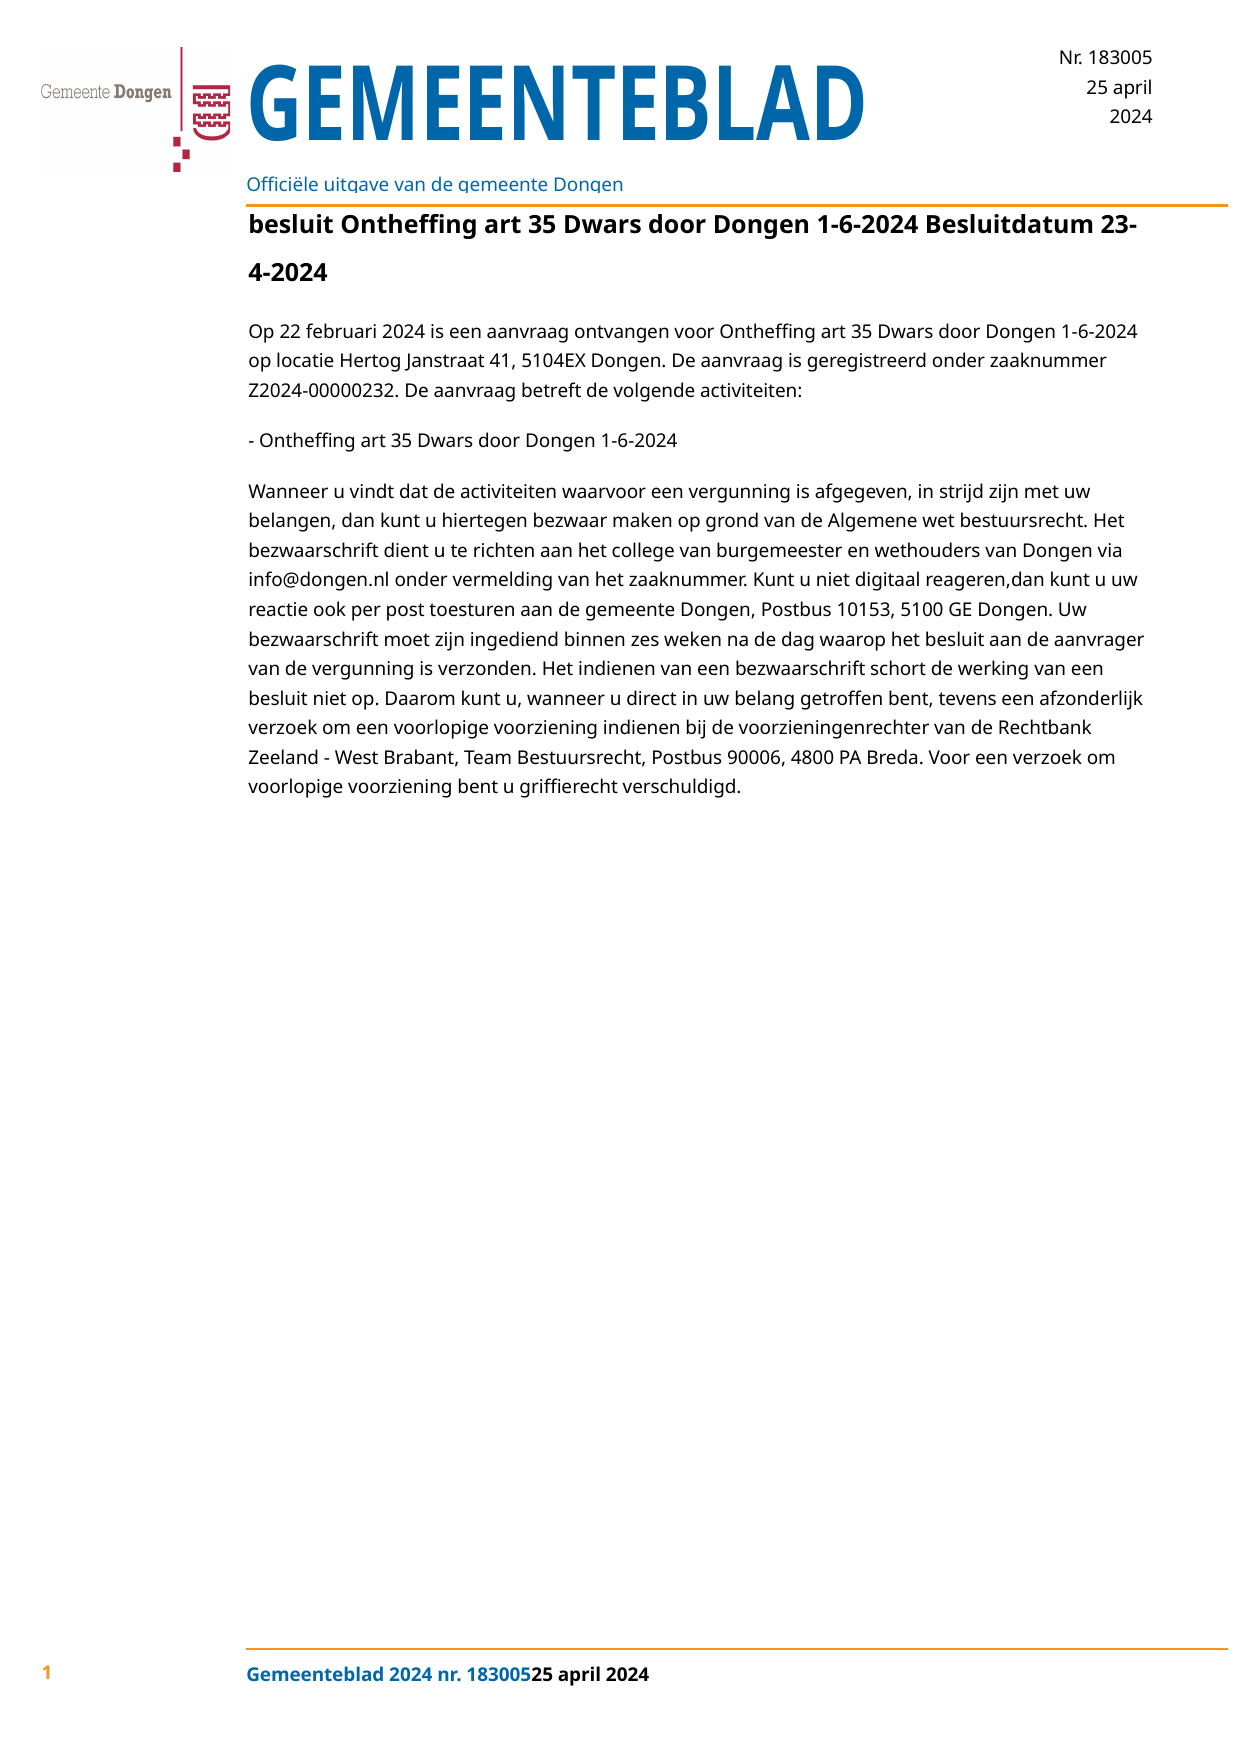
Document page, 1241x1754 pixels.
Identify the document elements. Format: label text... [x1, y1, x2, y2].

text Wanneer u vindt dat de activiteiten waarvoor een vergunning is afgegeven, in strijd zijn met uw belangen, dan kunt u hiertegen bezwaar maken op grond van de Algemene wet bestuursrecht. Het bezwaarschrift dient u te richten aan het college van burgemeester en wethouders van Dongen via info@dongen.nl onder vermelding van het zaaknummer. Kunt u niet digitaal reageren,dan kunt u uw reactie ook per post toesturen aan de gemeente Dongen, Postbus 10153, 5100 GE Dongen. Uw bezwaarschrift moet zijn ingediend binnen zes weken na de dag waarop het besluit aan de aanvrager van de vergunning is verzonden. Het indienen van een bezwaarschrift schort de werking van een besluit niet op. Daarom kunt u, wanneer u direct in uw belang getroffen bent, tevens een afzonderlijk verzoek om een voorlopige voorziening indienen bij de voorzieningenrechter van de Rechtbank Zeeland - West Brabant, Team Bestuursrecht, Postbus 90006, 4800 PA Breda. Voor een verzoek om voorlopige voorziening bent u griffierecht verschuldigd. [248, 478, 1152, 799]
text - Ontheffing art 35 Dwars door Dongen 1-6-2024 [248, 427, 1152, 453]
text besluit Ontheffing art 35 Dwars door Dongen 1-6-2024 Besluitdatum 23-4-2024 [248, 207, 1152, 288]
text Op 22 februari 2024 is een aanvraag ontvangen voor Ontheffing art 35 Dwars door Dongen 1-6-2024 op locatie Hertog Janstraat 41, 5104EX Dongen. De aanvraag is geregistreerd onder zaaknummer Z2024-00000232. De aanvraag betreft de volgende activiteiten: [248, 318, 1152, 403]
picture [41, 47, 231, 172]
